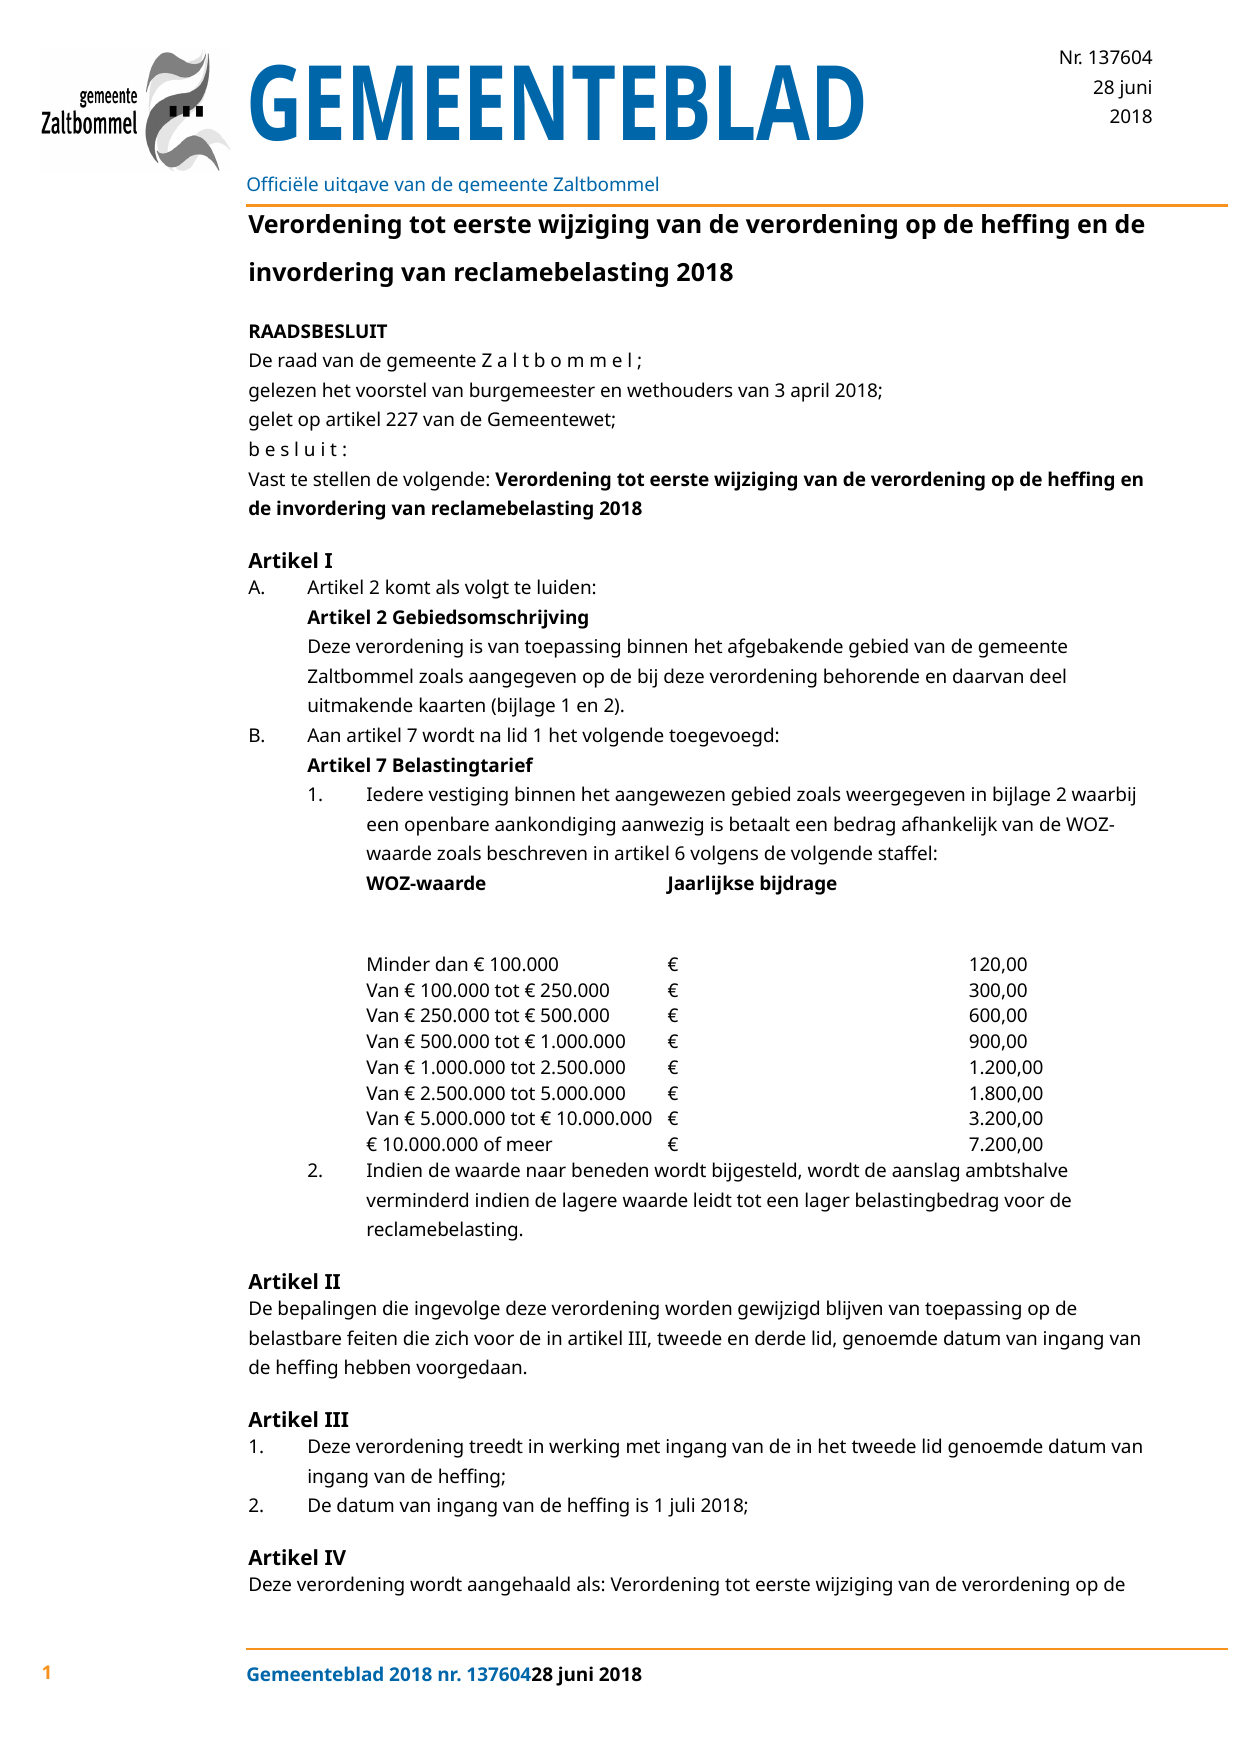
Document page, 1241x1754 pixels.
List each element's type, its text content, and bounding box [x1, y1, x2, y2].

text Artikel IV [248, 1543, 1152, 1571]
table_cell 1.800,00 [969, 1080, 1240, 1106]
table_cell € [667, 1054, 968, 1080]
table_header WOZ-waarde [366, 870, 667, 926]
list Artikel 2 Gebiedsomschrijving [248, 604, 1152, 629]
text Vast te stellen de volgende: Verordening tot eerste wijziging van de verordening op de heffing en de invordering van reclamebelasting 2018 [248, 466, 1152, 521]
table_cell € [667, 977, 968, 1003]
table_cell Van € 2.500.000 tot 5.000.000 [366, 1080, 667, 1106]
table_cell [366, 926, 667, 951]
text Artikel II [248, 1267, 1152, 1295]
text De bepalingen die ingevolge deze verordening worden gewijzigd blijven van toepassing op de belastbare feiten die zich voor de in artikel III, tweede en derde lid, genoemde datum van ingang van de heffing hebben voorgedaan. [248, 1295, 1152, 1380]
list Deze verordening is van toepassing binnen het afgebakende gebied van de gemeente Zaltbommel zoals aangegeven op de bij deze verordening behorende en daarvan deel uitmakende kaarten (bijlage 1 en 2). [248, 633, 1152, 718]
table_header Jaarlijkse bijdrage [667, 870, 1240, 926]
table_cell 1.200,00 [969, 1054, 1240, 1080]
list Artikel 7 Belastingtarief [248, 752, 1152, 777]
text Verordening tot eerste wijziging van de verordening op de heffing en de invordering van reclamebelasting 2018 [248, 207, 1152, 288]
table_cell 7.200,00 [969, 1131, 1240, 1157]
list Iedere vestiging binnen het aangewezen gebied zoals weergegeven in bijlage 2 waarbij een openbare aankondiging aanwezig is betaalt een bedrag afhankelijk van de WOZ-waarde zoals beschreven in artikel 6 volgens de volgende staffel: [307, 781, 1152, 866]
list De datum van ingang van de heffing is 1 juli 2018; [248, 1492, 1152, 1518]
picture [41, 47, 231, 172]
text Artikel III [248, 1405, 1152, 1433]
list Deze verordening treedt in werking met ingang van de in het tweede lid genoemde datum van ingang van de heffing; [248, 1433, 1152, 1488]
text Artikel I [248, 546, 1152, 574]
table_cell Van € 5.000.000 tot € 10.000.000 [366, 1106, 667, 1131]
table_cell [969, 926, 1240, 951]
table_cell € [667, 1106, 968, 1131]
table_cell Minder dan € 100.000 [366, 951, 667, 977]
table_cell 3.200,00 [969, 1106, 1240, 1131]
table_cell € [667, 1003, 968, 1028]
list Indien de waarde naar beneden wordt bijgesteld, wordt de aanslag ambtshalve verminderd indien de lagere waarde leidt tot een lager belastingbedrag voor de reclamebelasting. [307, 1157, 1152, 1242]
text b e s l u i t : [248, 436, 1152, 462]
table_cell € [667, 1029, 968, 1054]
text RAADSBESLUIT [248, 318, 1152, 344]
table_cell 600,00 [969, 1003, 1240, 1028]
list Aan artikel 7 wordt na lid 1 het volgende toegevoegd: [248, 722, 1152, 748]
text gelezen het voorstel van burgemeester en wethouders van 3 april 2018; [248, 377, 1152, 403]
table_cell € [667, 1080, 968, 1106]
text De raad van de gemeente Z a l t b o m m e l ; [248, 347, 1152, 373]
table_cell 300,00 [969, 977, 1240, 1003]
text Deze verordening wordt aangehaald als: Verordening tot eerste wijziging van de verordening op de [248, 1571, 1152, 1597]
text gelet op artikel 227 van de Gemeentewet; [248, 407, 1152, 432]
list Artikel 2 komt als volgt te luiden: [248, 574, 1152, 600]
table_cell [667, 926, 968, 951]
table_cell 900,00 [969, 1029, 1240, 1054]
table_cell Van € 1.000.000 tot 2.500.000 [366, 1054, 667, 1080]
table_cell € [667, 1131, 968, 1157]
table_cell € 10.000.000 of meer [366, 1131, 667, 1157]
table_cell Van € 100.000 tot € 250.000 [366, 977, 667, 1003]
table_cell € [667, 951, 968, 977]
table_cell Van € 250.000 tot € 500.000 [366, 1003, 667, 1028]
table_cell 120,00 [969, 951, 1240, 977]
table_cell Van € 500.000 tot € 1.000.000 [366, 1029, 667, 1054]
